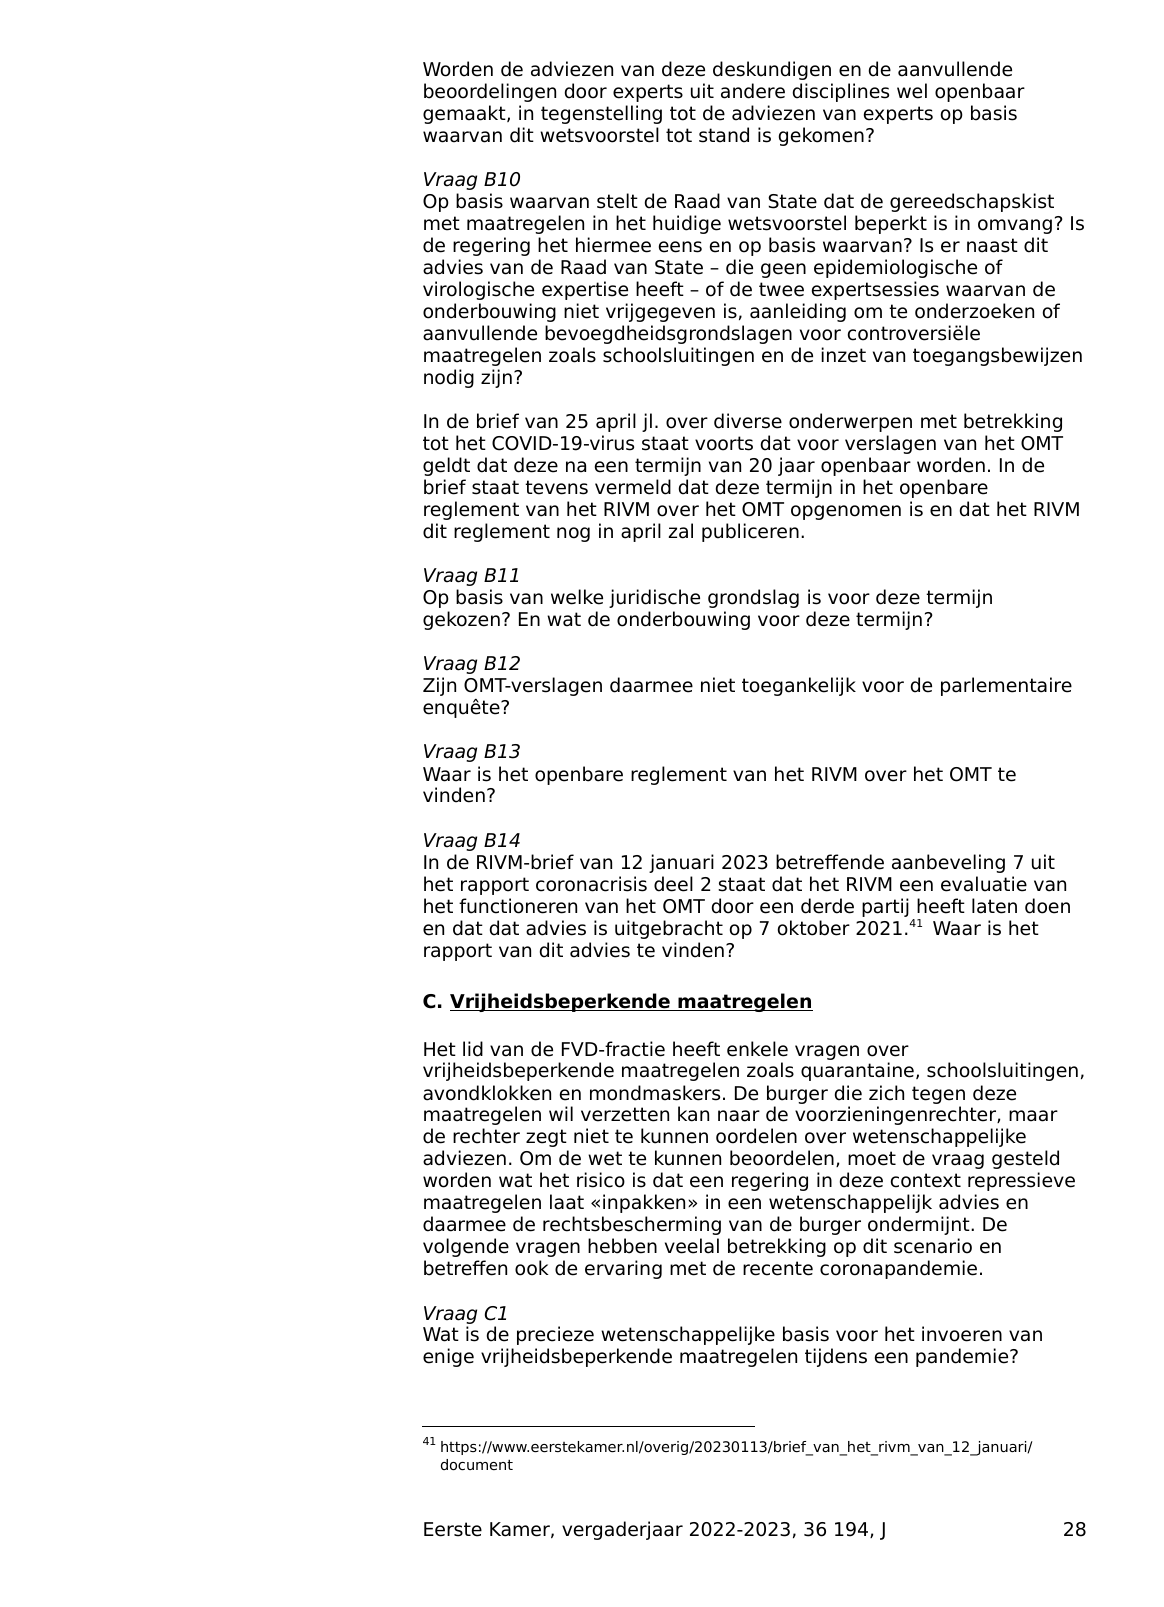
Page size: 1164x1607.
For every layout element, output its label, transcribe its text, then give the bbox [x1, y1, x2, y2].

text Vraag B14 [422, 829, 1087, 852]
text Op basis van welke juridische grondslag is voor deze termijn gekozen? En wat de onderbouwing voor deze termijn? [422, 587, 1087, 631]
text Vraag B12 [422, 653, 1087, 675]
text Zijn OMT-verslagen daarmee niet toegankelijk voor de parlementaire enquête? [422, 675, 1087, 719]
text Vraag C1 [422, 1302, 1087, 1324]
text Worden de adviezen van deze deskundigen en de aanvullende beoordelingen door experts uit andere disciplines wel openbaar gemaakt, in tegenstelling tot de adviezen van experts op basis waarvan dit wetsvoorstel tot stand is gekomen? [422, 59, 1087, 147]
subtitle C. Vrijheidsbeperkende maatregelen [422, 991, 1087, 1013]
text https://www.eerstekamer.nl/overig/20230113/brief_van_het_rivm_van_12_januari/document [422, 1435, 1087, 1474]
text Op basis waarvan stelt de Raad van State dat de gereedschapskist met maatregelen in het huidige wetsvoorstel beperkt is in omvang? Is de regering het hiermee eens en op basis waarvan? Is er naast dit advies van de Raad van State – die geen epidemiologische of virologische expertise heeft – of de twee expertsessies waarvan de onderbouwing niet vrijgegeven is, aanleiding om te onderzoeken of aanvullende bevoegdheidsgrondslagen voor controversiële maatregelen zoals schoolsluitingen en de inzet van toegangsbewijzen nodig zijn? [422, 191, 1087, 389]
text In de brief van 25 april jl. over diverse onderwerpen met betrekking tot het COVID-19-virus staat voorts dat voor verslagen van het OMT geldt dat deze na een termijn van 20 jaar openbaar worden. In de brief staat tevens vermeld dat deze termijn in het openbare reglement van het RIVM over het OMT opgenomen is en dat het RIVM dit reglement nog in april zal publiceren. [422, 411, 1087, 543]
text Vraag B13 [422, 741, 1087, 763]
text Wat is de precieze wetenschappelijke basis voor het invoeren van enige vrijheidsbeperkende maatregelen tijdens een pandemie? [422, 1324, 1087, 1368]
text In de RIVM-brief van 12 januari 2023 betreffende aanbeveling 7 uit het rapport coronacrisis deel 2 staat dat het RIVM een evaluatie van het functioneren van het OMT door een derde partij heeft laten doen en dat dat advies is uitgebracht op 7 oktober 2021. Waar is het rapport van dit advies te vinden? [422, 852, 1087, 961]
text Het lid van de FVD-fractie heeft enkele vragen over vrijheidsbeperkende maatregelen zoals quarantaine, schoolsluitingen, avondklokken en mondmaskers. De burger die zich tegen deze maatregelen wil verzetten kan naar de voorzieningenrechter, maar de rechter zegt niet te kunnen oordelen over wetenschappelijke adviezen. Om de wet te kunnen beoordelen, moet de vraag gesteld worden wat het risico is dat een regering in deze context repressieve maatregelen laat «inpakken» in een wetenschappelijk advies en daarmee de rechtsbescherming van de burger ondermijnt. De volgende vragen hebben veelal betrekking op dit scenario en betreffen ook de ervaring met de recente coronapandemie. [422, 1038, 1087, 1280]
text Vraag B11 [422, 565, 1087, 587]
text Waar is het openbare reglement van het RIVM over het OMT te vinden? [422, 763, 1087, 807]
text Vraag B10 [422, 169, 1087, 191]
